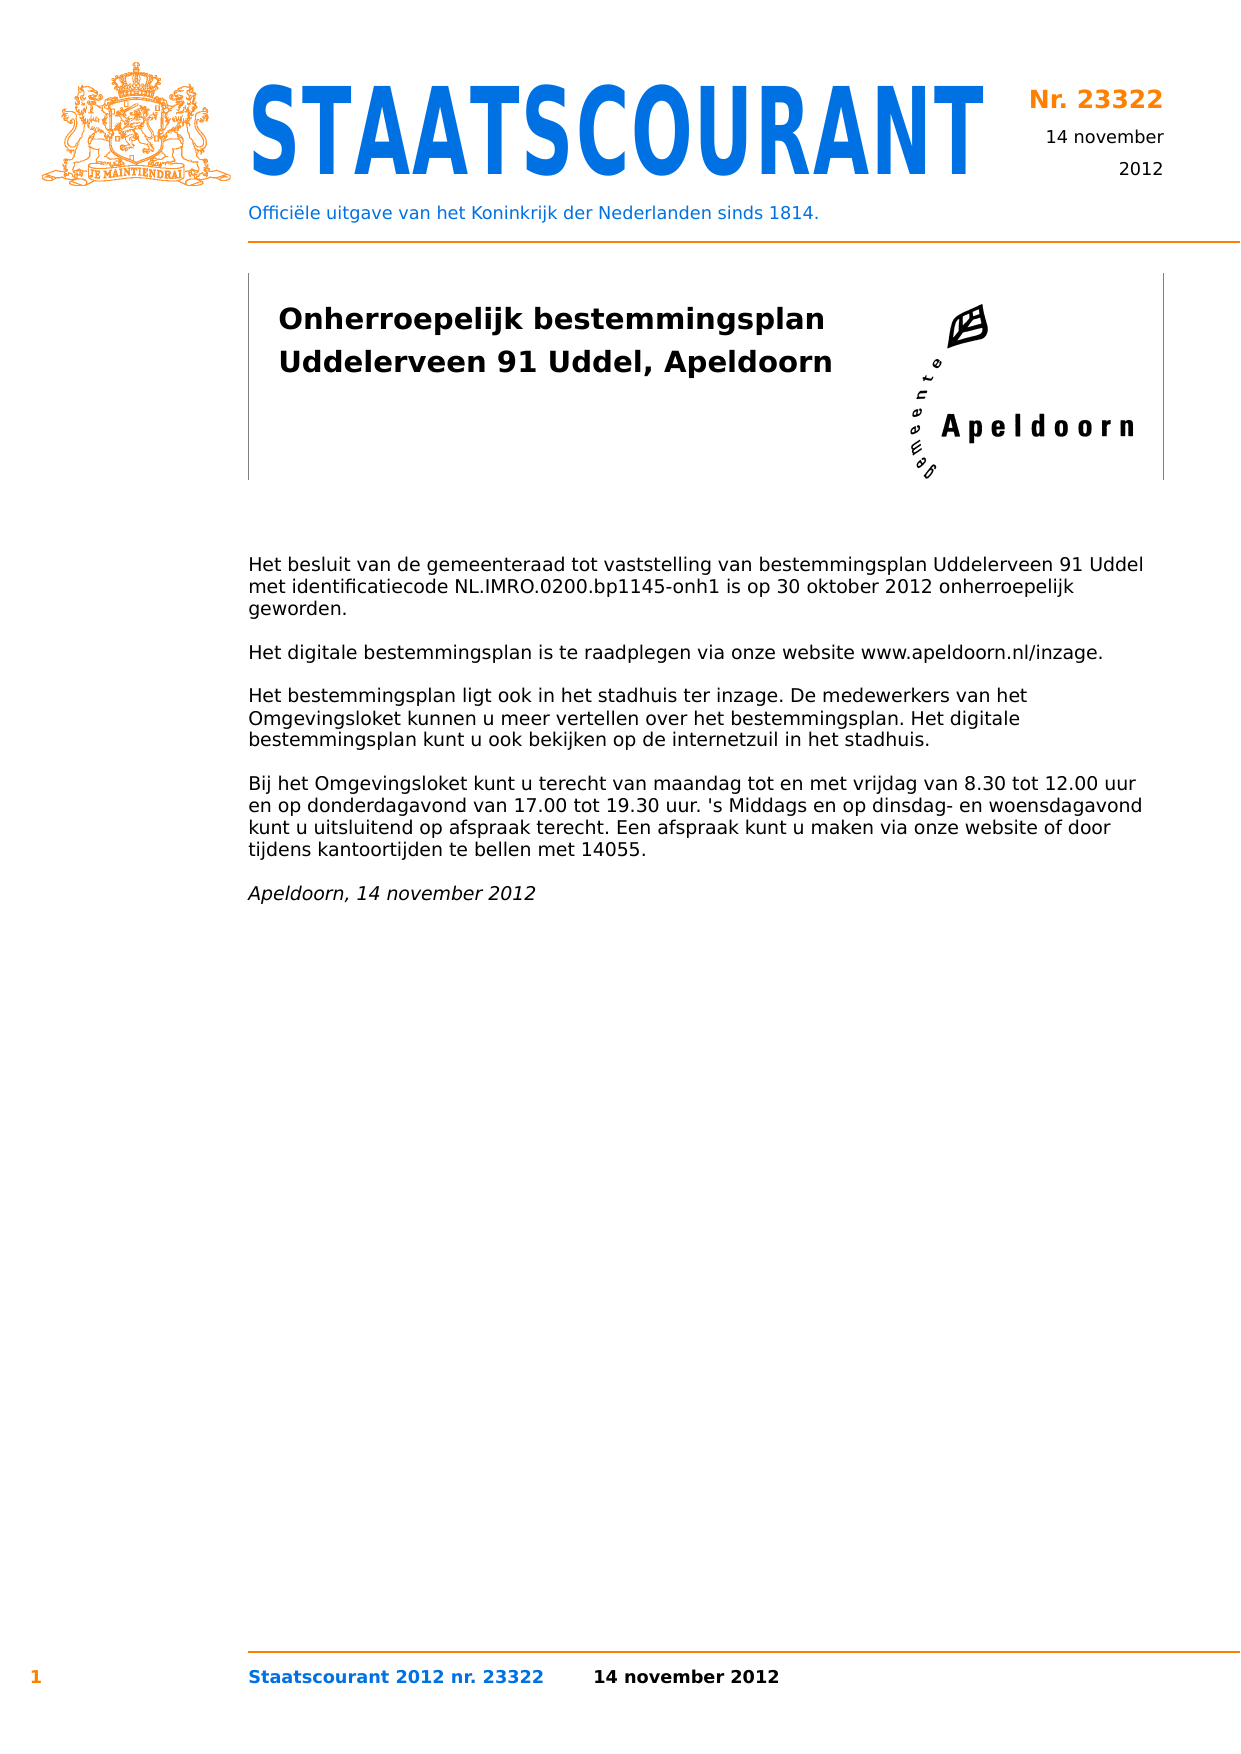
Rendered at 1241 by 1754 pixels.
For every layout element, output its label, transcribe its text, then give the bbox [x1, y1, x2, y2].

table_header Nr. 23322 [998, 62, 1240, 121]
text Het besluit van de gemeenteraad tot vaststelling van bestemmingsplan Uddelerveen 91 Uddel met identificatiecode NL.IMRO.0200.bp1145-onh1 is op 30 oktober 2012 onherroepelijk geworden. [248, 554, 1163, 620]
table_cell Officiële uitgave van het Koninkrijk der Nederlanden sinds 1814. [248, 203, 1240, 241]
table_cell 2012 [998, 153, 1240, 203]
text Het bestemmingsplan ligt ook in het stadhuis ter inzage. De medewerkers van het Omgevingsloket kunnen u meer vertellen over het bestemmingsplan. Het digitale bestemmingsplan kunt u ook bekijken op de internetzuil in het stadhuis. [248, 685, 1163, 751]
text Apeldoorn, 14 november 2012 [248, 883, 1163, 905]
table_header STAATSCOURANT [248, 62, 998, 203]
table_header [25, 62, 248, 241]
table_cell 14 november [998, 121, 1240, 153]
text Bij het Omgevingsloket kunt u terecht van maandag tot en met vrijdag van 8.30 tot 12.00 uur en op donderdagavond van 17.00 tot 19.30 uur. 's Middags en op dinsdag- en woensdagavond kunt u uitsluitend op afspraak terecht. Een afspraak kunt u maken via onze website of door tijdens kantoortijden te bellen met 14055. [248, 773, 1163, 861]
text Het digitale bestemmingsplan is te raadplegen via onze website www.apeldoorn.nl/inzage. [248, 642, 1163, 663]
picture [909, 302, 1134, 480]
picture [41, 62, 231, 186]
subtitle Onherroepelijk bestemmingsplan Uddelerveen 91 Uddel, Apeldoorn [249, 273, 1163, 480]
